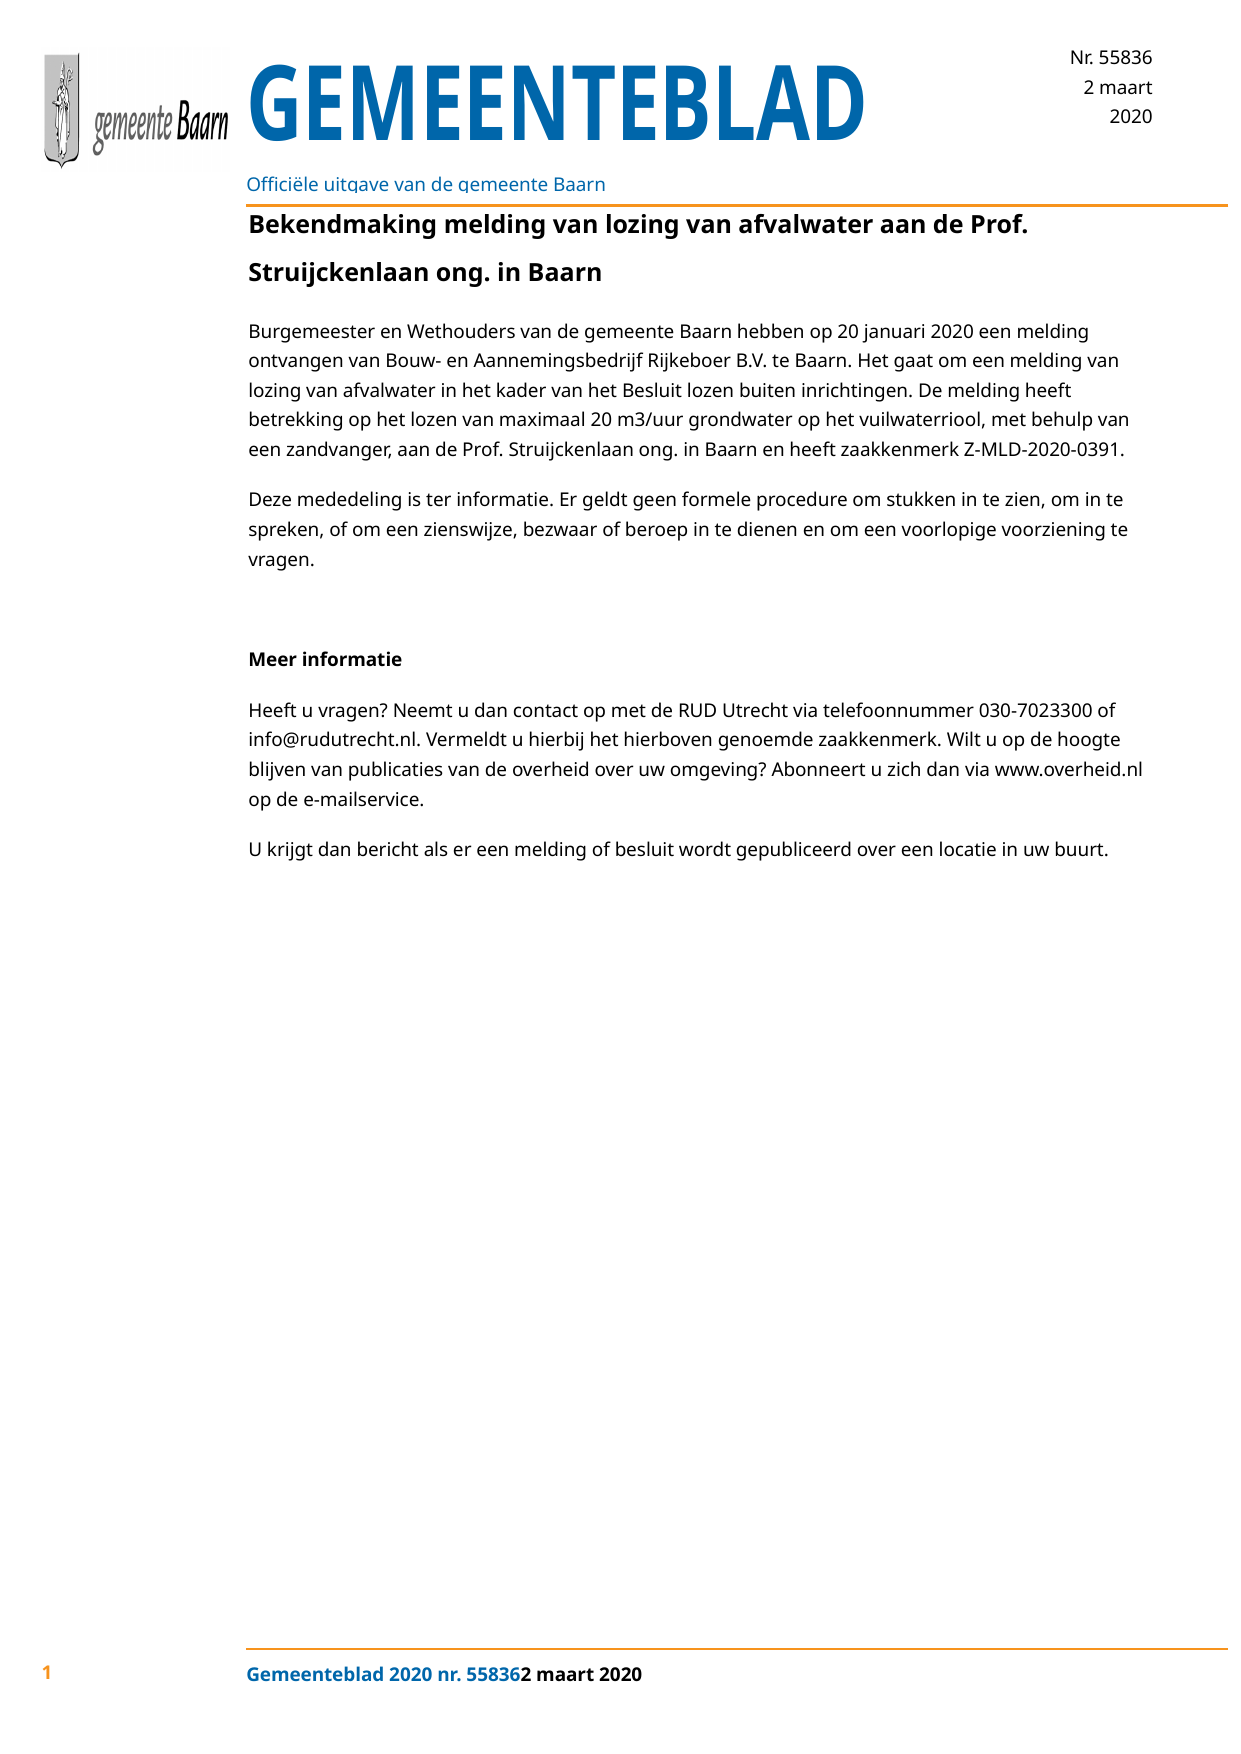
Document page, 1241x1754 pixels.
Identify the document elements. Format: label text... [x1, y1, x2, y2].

text Burgemeester en Wethouders van de gemeente Baarn hebben op 20 januari 2020 een melding ontvangen van Bouw- en Aannemingsbedrijf Rijkeboer B.V. te Baarn. Het gaat om een melding van lozing van afvalwater in het kader van het Besluit lozen buiten inrichtingen. De melding heeft betrekking op het lozen van maximaal 20 m3/uur grondwater op het vuilwaterriool, met behulp van een zandvanger, aan de Prof. Struijckenlaan ong. in Baarn en heeft zaakkenmerk Z-MLD-2020-0391. [248, 318, 1152, 462]
text Heeft u vragen? Neemt u dan contact op met de RUD Utrecht via telefoonnummer 030-7023300 of info@rudutrecht.nl. Vermeldt u hierbij het hierboven genoemde zaakkenmerk. Wilt u op de hoogte blijven van publicaties van de overheid over uw omgeving? Abonneert u zich dan via www.overheid.nl op de e-mailservice. [248, 697, 1152, 812]
text Bekendmaking melding van lozing van afvalwater aan de Prof. Struijckenlaan ong. in Baarn [248, 207, 1152, 288]
text U krijgt dan bericht als er een melding of besluit wordt gepubliceerd over een locatie in uw buurt. [248, 836, 1152, 862]
text Deze mededeling is ter informatie. Er geldt geen formele procedure om stukken in te zien, om in te spreken, of om een zienswijze, bezwaar of beroep in te dienen en om een voorlopige voorziening te vragen. [248, 487, 1152, 572]
picture [41, 47, 231, 172]
text Meer informatie [248, 647, 1152, 672]
